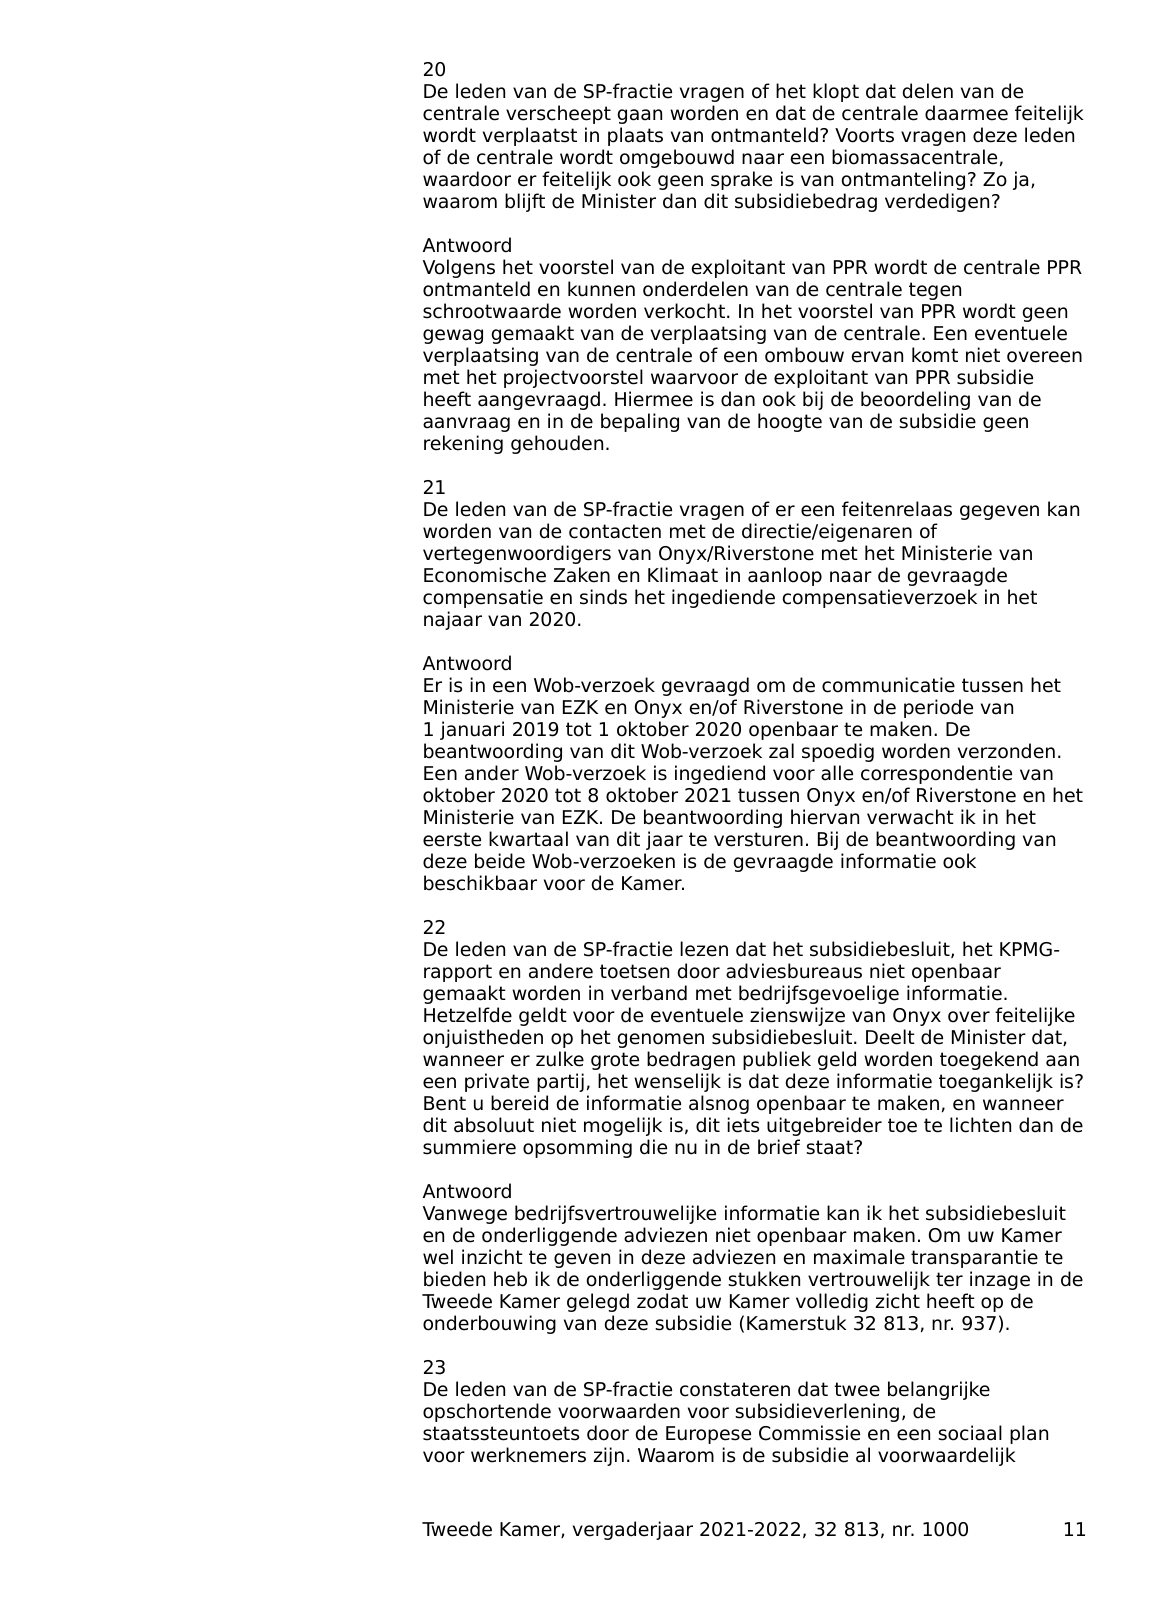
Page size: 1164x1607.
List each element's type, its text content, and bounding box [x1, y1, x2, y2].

text 23 [422, 1357, 1087, 1379]
text 21 [422, 477, 1087, 499]
text Antwoord [422, 653, 1087, 675]
text Volgens het voorstel van de exploitant van PPR wordt de centrale PPR ontmanteld en kunnen onderdelen van de centrale tegen schrootwaarde worden verkocht. In het voorstel van PPR wordt geen gewag gemaakt van de verplaatsing van de centrale. Een eventuele verplaatsing van de centrale of een ombouw ervan komt niet overeen met het projectvoorstel waarvoor de exploitant van PPR subsidie heeft aangevraagd. Hiermee is dan ook bij de beoordeling van de aanvraag en in de bepaling van de hoogte van de subsidie geen rekening gehouden. [422, 257, 1087, 455]
text 20 [422, 59, 1087, 81]
text De leden van de SP-fractie constateren dat twee belangrijke opschortende voorwaarden voor subsidieverlening, de staatssteuntoets door de Europese Commissie en een sociaal plan voor werknemers zijn. Waarom is de subsidie al voorwaardelijk [422, 1379, 1087, 1467]
text Antwoord [422, 1181, 1087, 1203]
text Er is in een Wob-verzoek gevraagd om de communicatie tussen het Ministerie van EZK en Onyx en/of Riverstone in de periode van 1 januari 2019 tot 1 oktober 2020 openbaar te maken. De beantwoording van dit Wob-verzoek zal spoedig worden verzonden. Een ander Wob-verzoek is ingediend voor alle correspondentie van oktober 2020 tot 8 oktober 2021 tussen Onyx en/of Riverstone en het Ministerie van EZK. De beantwoording hiervan verwacht ik in het eerste kwartaal van dit jaar te versturen. Bij de beantwoording van deze beide Wob-verzoeken is de gevraagde informatie ook beschikbaar voor de Kamer. [422, 675, 1087, 895]
text Antwoord [422, 235, 1087, 257]
text De leden van de SP-fractie vragen of er een feitenrelaas gegeven kan worden van de contacten met de directie/eigenaren of vertegenwoordigers van Onyx/Riverstone met het Ministerie van Economische Zaken en Klimaat in aanloop naar de gevraagde compensatie en sinds het ingediende compensatieverzoek in het najaar van 2020. [422, 499, 1087, 631]
text De leden van de SP-fractie vragen of het klopt dat delen van de centrale verscheept gaan worden en dat de centrale daarmee feitelijk wordt verplaatst in plaats van ontmanteld? Voorts vragen deze leden of de centrale wordt omgebouwd naar een biomassacentrale, waardoor er feitelijk ook geen sprake is van ontmanteling? Zo ja, waarom blijft de Minister dan dit subsidiebedrag verdedigen? [422, 81, 1087, 213]
text Vanwege bedrijfsvertrouwelijke informatie kan ik het subsidiebesluit en de onderliggende adviezen niet openbaar maken. Om uw Kamer wel inzicht te geven in deze adviezen en maximale transparantie te bieden heb ik de onderliggende stukken vertrouwelijk ter inzage in de Tweede Kamer gelegd zodat uw Kamer volledig zicht heeft op de onderbouwing van deze subsidie (Kamerstuk 32 813, nr. 937). [422, 1203, 1087, 1335]
text 22 [422, 917, 1087, 939]
text De leden van de SP-fractie lezen dat het subsidiebesluit, het KPMG-rapport en andere toetsen door adviesbureaus niet openbaar gemaakt worden in verband met bedrijfsgevoelige informatie. Hetzelfde geldt voor de eventuele zienswijze van Onyx over feitelijke onjuistheden op het genomen subsidiebesluit. Deelt de Minister dat, wanneer er zulke grote bedragen publiek geld worden toegekend aan een private partij, het wenselijk is dat deze informatie toegankelijk is? Bent u bereid de informatie alsnog openbaar te maken, en wanneer dit absoluut niet mogelijk is, dit iets uitgebreider toe te lichten dan de summiere opsomming die nu in de brief staat? [422, 939, 1087, 1159]
